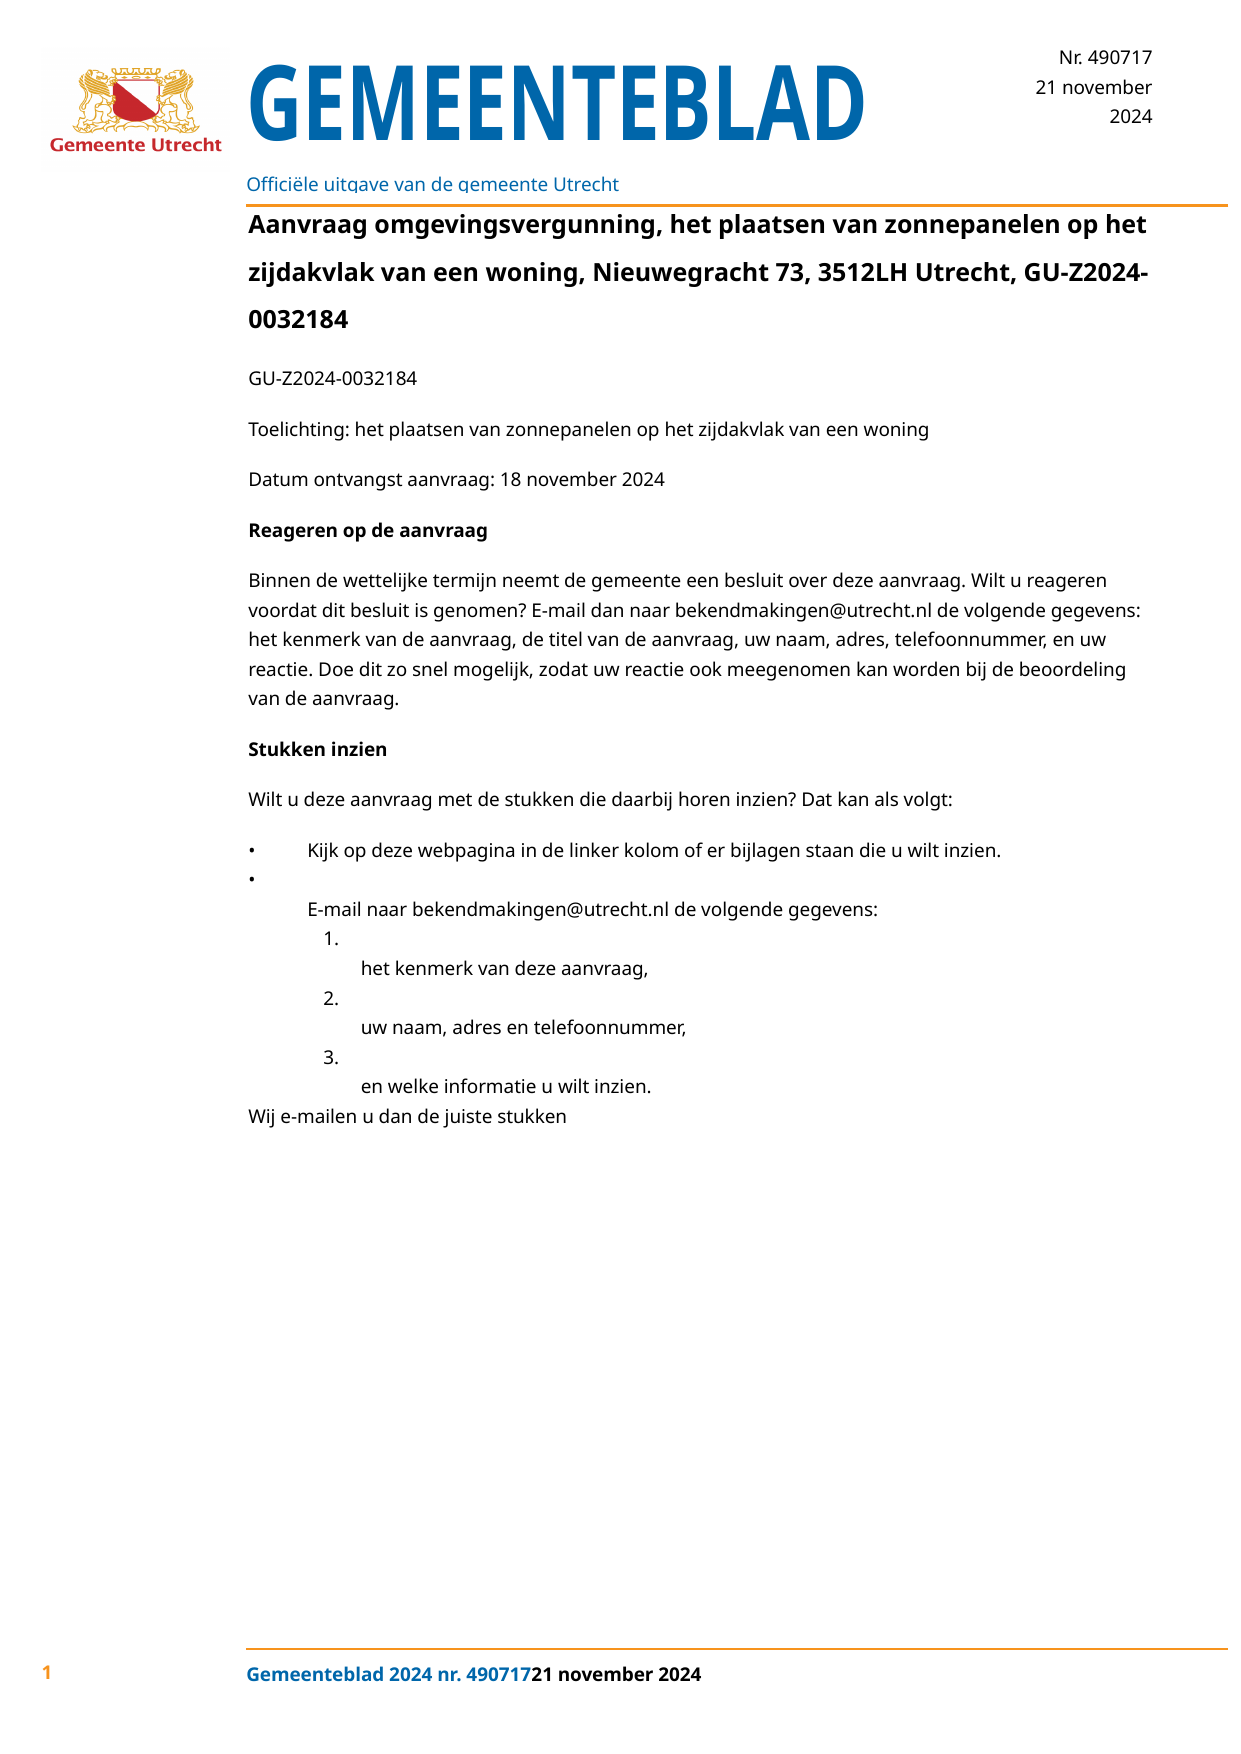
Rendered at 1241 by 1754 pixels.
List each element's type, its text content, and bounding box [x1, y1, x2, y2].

list uw naam, adres en telefoonnummer, [323, 1014, 1152, 1040]
text Aanvraag omgevingsvergunning, het plaatsen van zonnepanelen op het zijdakvlak van een woning, Nieuwegracht 73, 3512LH Utrecht, GU-Z2024-0032184 [248, 207, 1152, 336]
list E-mail naar bekendmakingen@utrecht.nl de volgende gegevens: [248, 896, 1152, 922]
text Stukken inzien [248, 736, 1152, 762]
list Kijk op deze webpagina in de linker kolom of er bijlagen staan die u wilt inzien. [248, 837, 1152, 862]
text Wilt u deze aanvraag met de stukken die daarbij horen inzien? Dat kan als volgt: [248, 786, 1152, 812]
text GU-Z2024-0032184 [248, 366, 1152, 391]
text Toelichting: het plaatsen van zonnepanelen op het zijdakvlak van een woning [248, 416, 1152, 442]
text Wij e-mailen u dan de juiste stukken [248, 1103, 1152, 1129]
text Binnen de wettelijke termijn neemt de gemeente een besluit over deze aanvraag. Wilt u reageren voordat dit besluit is genomen? E-mail dan naar bekendmakingen@utrecht.nl de volgende gegevens: het kenmerk van de aanvraag, de titel van de aanvraag, uw naam, adres, telefoonnummer, en uw reactie. Doe dit zo snel mogelijk, zodat uw reactie ook meegenomen kan worden bij de beoordeling van de aanvraag. [248, 567, 1152, 711]
text Reageren op de aanvraag [248, 517, 1152, 542]
text Datum ontvangst aanvraag: 18 november 2024 [248, 466, 1152, 492]
list en welke informatie u wilt inzien. [323, 1073, 1152, 1099]
list het kenmerk van deze aanvraag, [323, 955, 1152, 981]
picture [41, 47, 231, 172]
